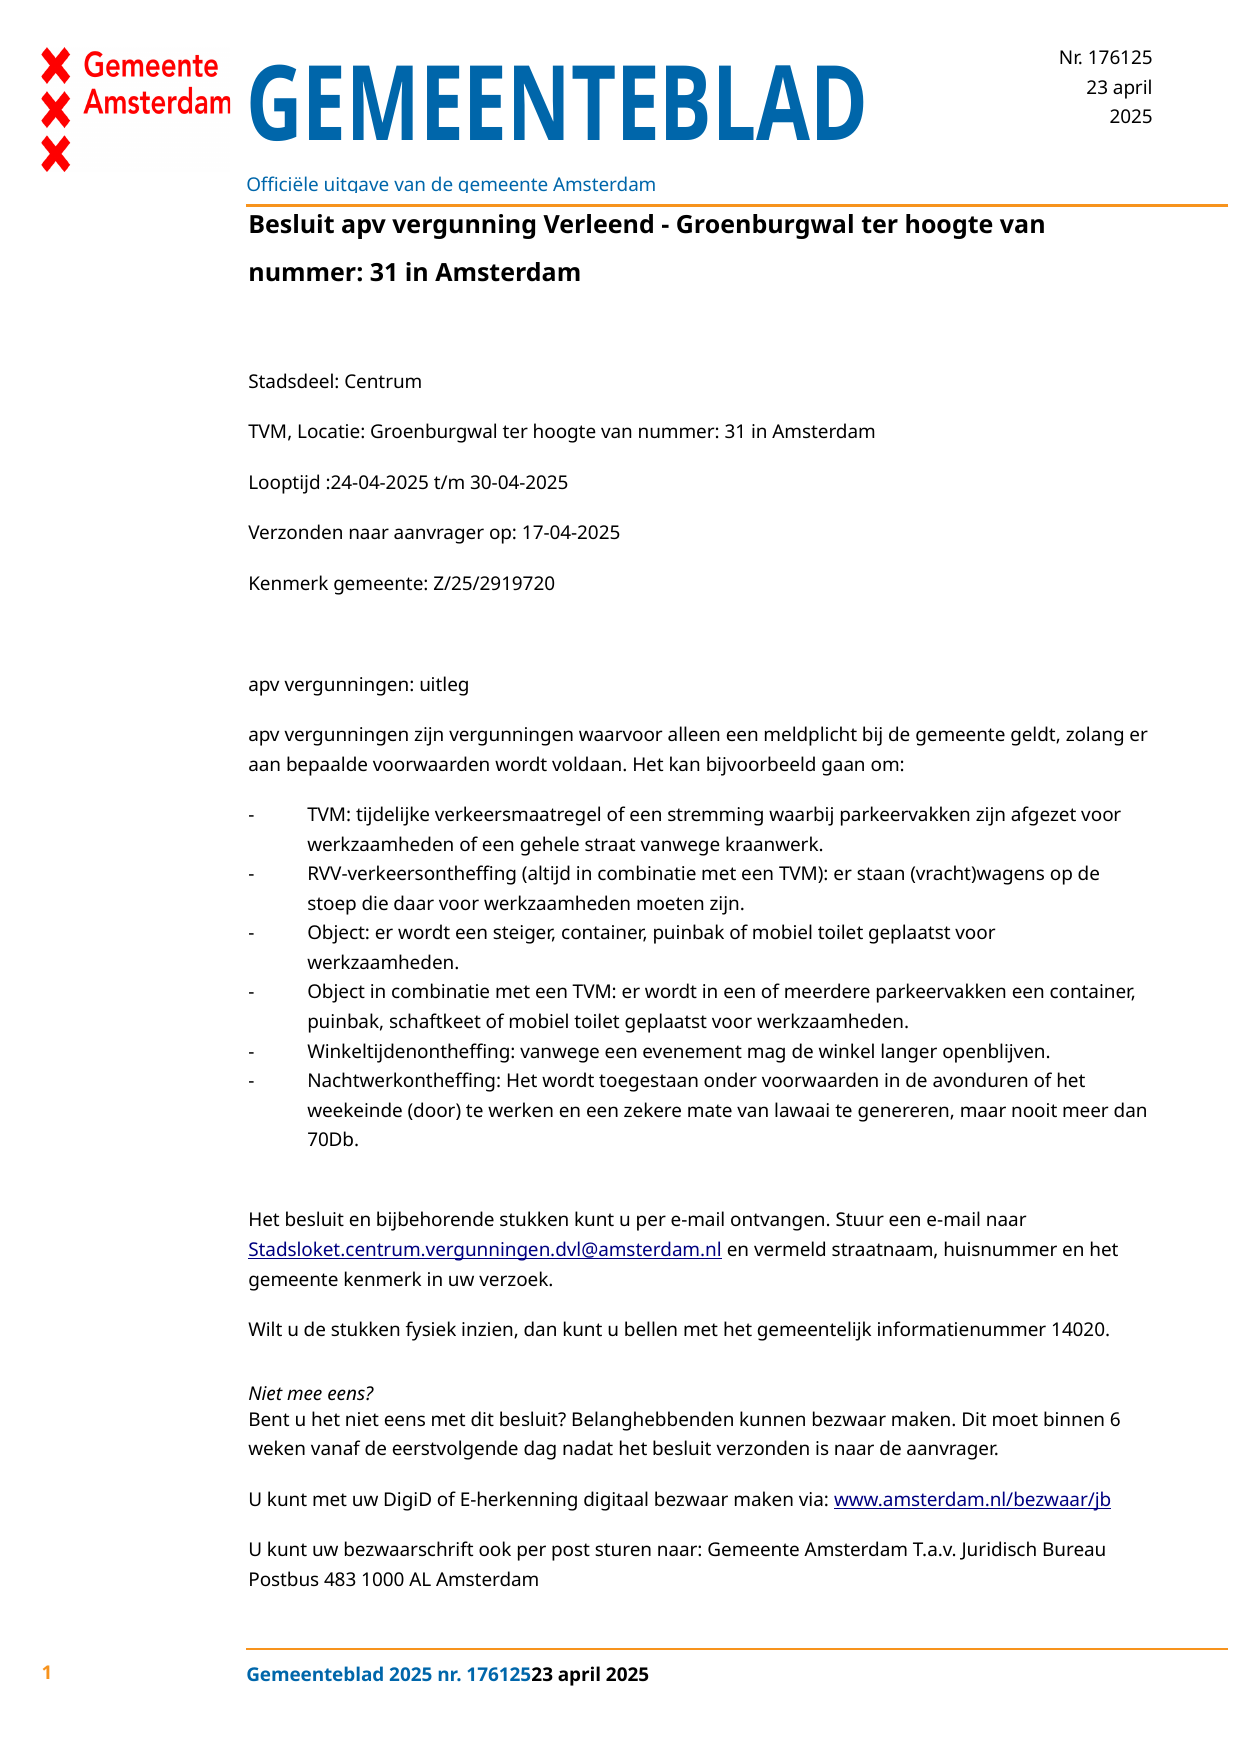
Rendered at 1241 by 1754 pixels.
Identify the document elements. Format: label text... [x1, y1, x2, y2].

text Besluit apv vergunning Verleend - Groenburgwal ter hoogte van nummer: 31 in Amsterdam [248, 207, 1152, 288]
text apv vergunningen zijn vergunningen waarvoor alleen een meldplicht bij de gemeente geldt, zolang er aan bepaalde voorwaarden wordt voldaan. Het kan bijvoorbeeld gaan om: [248, 721, 1152, 777]
text Bent u het niet eens met dit besluit? Belanghebbenden kunnen bezwaar maken. Dit moet binnen 6 weken vanaf de eerstvolgende dag nadat het besluit verzonden is naar de aanvrager. [248, 1406, 1152, 1461]
text Stadsdeel: Centrum [248, 368, 1152, 394]
text U kunt met uw DigiD of E-herkenning digitaal bezwaar maken via: www.amsterdam.nl/bezwaar/jb [248, 1486, 1152, 1512]
text U kunt uw bezwaarschrift ook per post sturen naar: Gemeente Amsterdam T.a.v. Juridisch Bureau Postbus 483 1000 AL Amsterdam [248, 1536, 1152, 1592]
picture [41, 47, 231, 172]
list TVM: tijdelijke verkeersmaatregel of een stremming waarbij parkeervakken zijn afgezet voor werkzaamheden of een gehele straat vanwege kraanwerk. [248, 801, 1152, 857]
text Looptijd :24-04-2025 t/m 30-04-2025 [248, 469, 1152, 495]
text Niet mee eens? [248, 1380, 1152, 1406]
text Verzonden naar aanvrager op: 17-04-2025 [248, 519, 1152, 545]
list Nachtwerkontheffing: Het wordt toegestaan onder voorwaarden in de avonduren of het weekeinde (door) te werken en een zekere mate van lawaai te genereren, maar nooit meer dan 70Db. [248, 1067, 1152, 1152]
list Object in combinatie met een TVM: er wordt in een of meerdere parkeervakken een container, puinbak, schaftkeet of mobiel toilet geplaatst voor werkzaamheden. [248, 979, 1152, 1034]
list Object: er wordt een steiger, container, puinbak of mobiel toilet geplaatst voor werkzaamheden. [248, 919, 1152, 975]
text apv vergunningen: uitleg [248, 671, 1152, 697]
text Het besluit en bijbehorende stukken kunt u per e-mail ontvangen. Stuur een e-mail naar Stadsloket.centrum.vergunningen.dvl@amsterdam.nl en vermeld straatnaam, huisnummer en het gemeente kenmerk in uw verzoek. [248, 1207, 1152, 1292]
text Kenmerk gemeente: Z/25/2919720 [248, 570, 1152, 596]
text Wilt u de stukken fysiek inzien, dan kunt u bellen met het gemeentelijk informatienummer 14020. [248, 1316, 1152, 1342]
list RVV-verkeersontheffing (altijd in combinatie met een TVM): er staan (vracht)wagens op de stoep die daar voor werkzaamheden moeten zijn. [248, 860, 1152, 916]
text TVM, Locatie: Groenburgwal ter hoogte van nummer: 31 in Amsterdam [248, 419, 1152, 444]
list Winkeltijdenontheffing: vanwege een evenement mag de winkel langer openblijven. [248, 1038, 1152, 1064]
